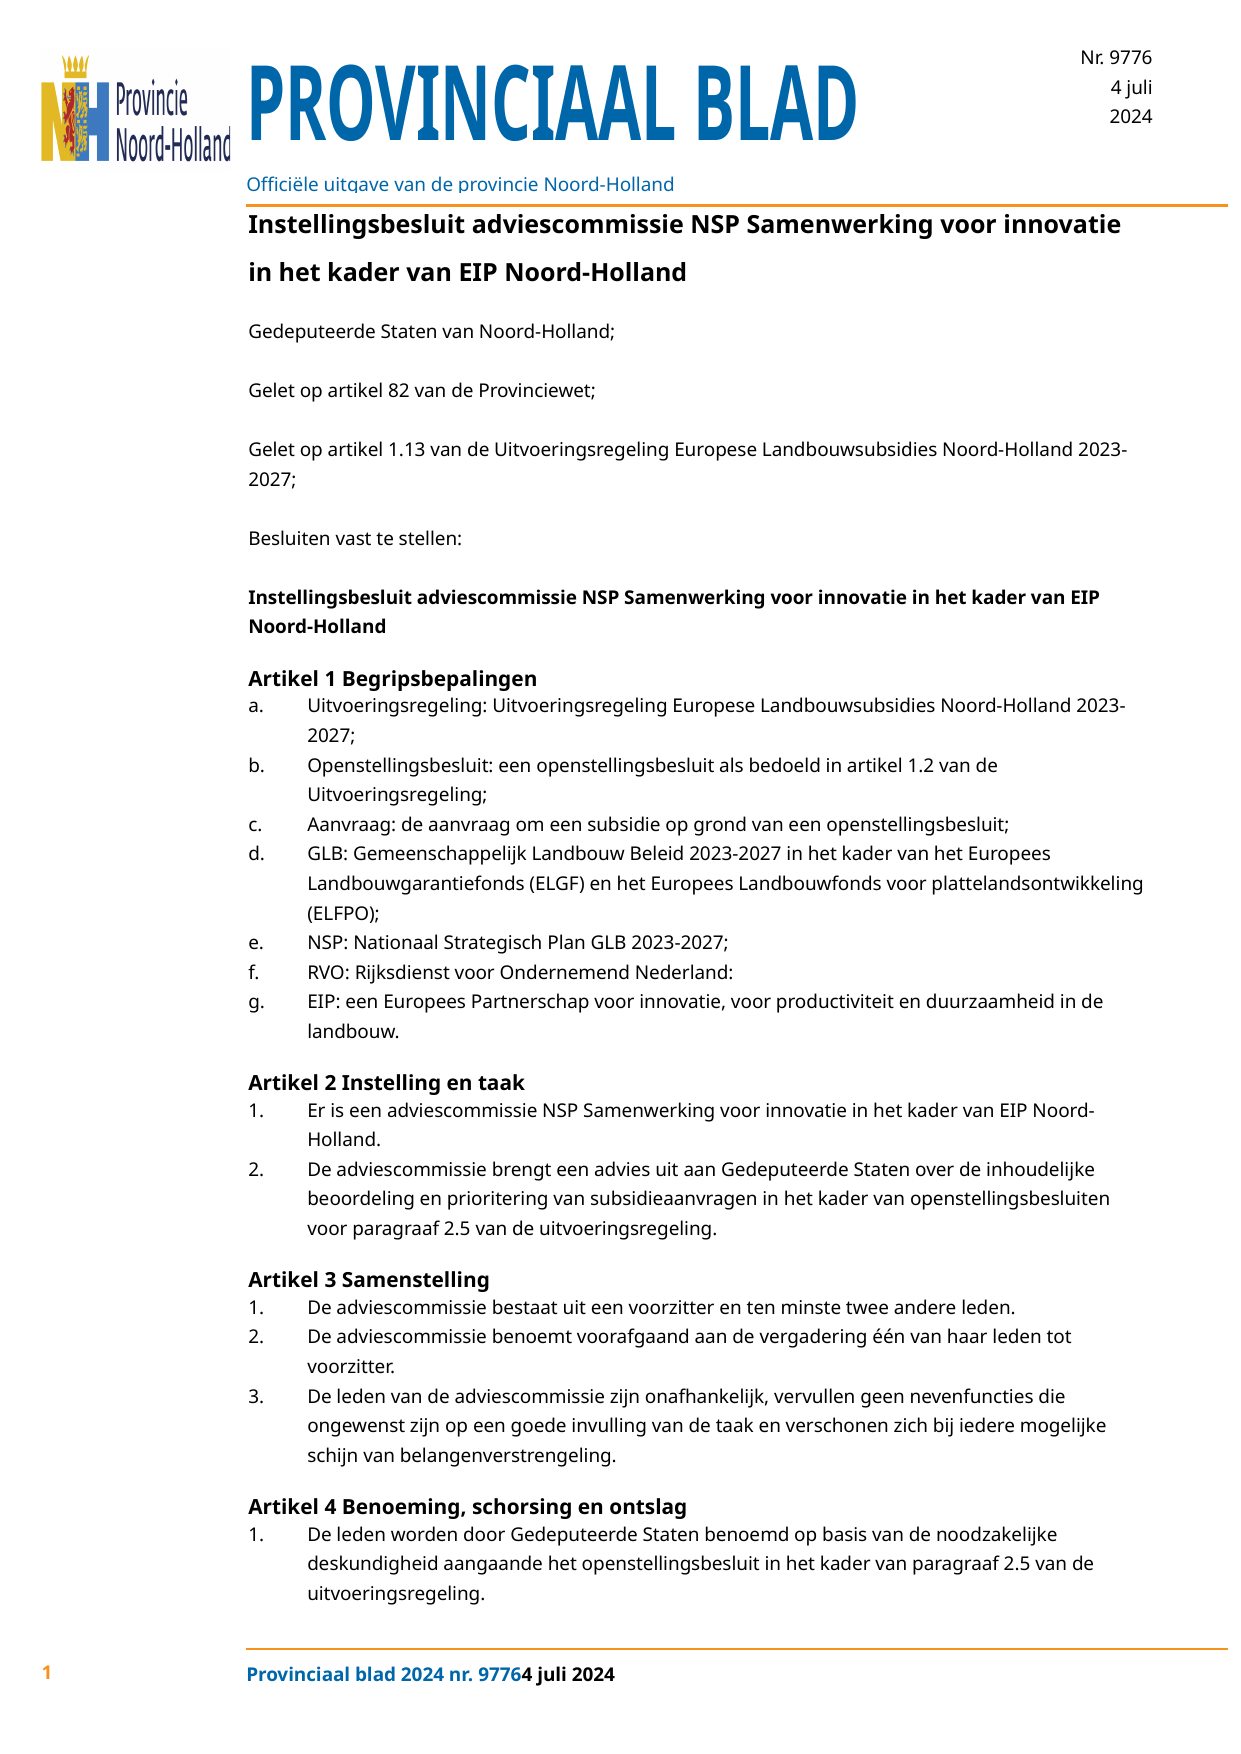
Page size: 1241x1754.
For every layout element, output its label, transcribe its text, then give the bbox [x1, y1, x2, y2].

text Besluiten vast te stellen: [248, 525, 1152, 551]
list GLB: Gemeenschappelijk Landbouw Beleid 2023-2027 in het kader van het Europees Landbouwgarantiefonds (ELGF) en het Europees Landbouwfonds voor plattelandsontwikkeling (ELFPO); [248, 841, 1152, 925]
list Aanvraag: de aanvraag om een subsidie op grond van een openstellingsbesluit; [248, 811, 1152, 837]
list Openstellingsbesluit: een openstellingsbesluit als bedoeld in artikel 1.2 van de Uitvoeringsregeling; [248, 752, 1152, 807]
text Artikel 3 Samenstelling [248, 1266, 1152, 1294]
list Er is een adviescommissie NSP Samenwerking voor innovatie in het kader van EIP Noord-Holland. [248, 1097, 1152, 1152]
text Gelet op artikel 82 van de Provinciewet; [248, 377, 1152, 403]
text Artikel 1 Begripsbepalingen [248, 664, 1152, 693]
text Artikel 4 Benoeming, schorsing en ontslag [248, 1492, 1152, 1521]
list De adviescommissie brengt een advies uit aan Gedeputeerde Staten over de inhoudelijke beoordeling en prioritering van subsidieaanvragen in het kader van openstellingsbesluiten voor paragraaf 2.5 van de uitvoeringsregeling. [248, 1156, 1152, 1241]
text Gedeputeerde Staten van Noord-Holland; [248, 318, 1152, 344]
text Instellingsbesluit adviescommissie NSP Samenwerking voor innovatie in het kader van EIP Noord-Holland [248, 584, 1152, 639]
text Gelet op artikel 1.13 van de Uitvoeringsregeling Europese Landbouwsubsidies Noord-Holland 2023-2027; [248, 436, 1152, 492]
list De adviescommissie benoemt voorafgaand aan de vergadering één van haar leden tot voorzitter. [248, 1324, 1152, 1379]
list RVO: Rijksdienst voor Ondernemend Nederland: [248, 959, 1152, 984]
picture [41, 47, 231, 172]
list EIP: een Europees Partnerschap voor innovatie, voor productiviteit en duurzaamheid in de landbouw. [248, 988, 1152, 1044]
list NSP: Nationaal Strategisch Plan GLB 2023-2027; [248, 929, 1152, 955]
text Artikel 2 Instelling en taak [248, 1068, 1152, 1097]
list De adviescommissie bestaat uit een voorzitter en ten minste twee andere leden. [248, 1294, 1152, 1320]
text Instellingsbesluit adviescommissie NSP Samenwerking voor innovatie in het kader van EIP Noord-Holland [248, 207, 1152, 288]
list Uitvoeringsregeling: Uitvoeringsregeling Europese Landbouwsubsidies Noord-Holland 2023-2027; [248, 693, 1152, 748]
list De leden worden door Gedeputeerde Staten benoemd op basis van de noodzakelijke deskundigheid aangaande het openstellingsbesluit in het kader van paragraaf 2.5 van de uitvoeringsregeling. [248, 1521, 1152, 1606]
list De leden van de adviescommissie zijn onafhankelijk, vervullen geen nevenfuncties die ongewenst zijn op een goede invulling van de taak en verschonen zich bij iedere mogelijke schijn van belangenverstrengeling. [248, 1383, 1152, 1468]
